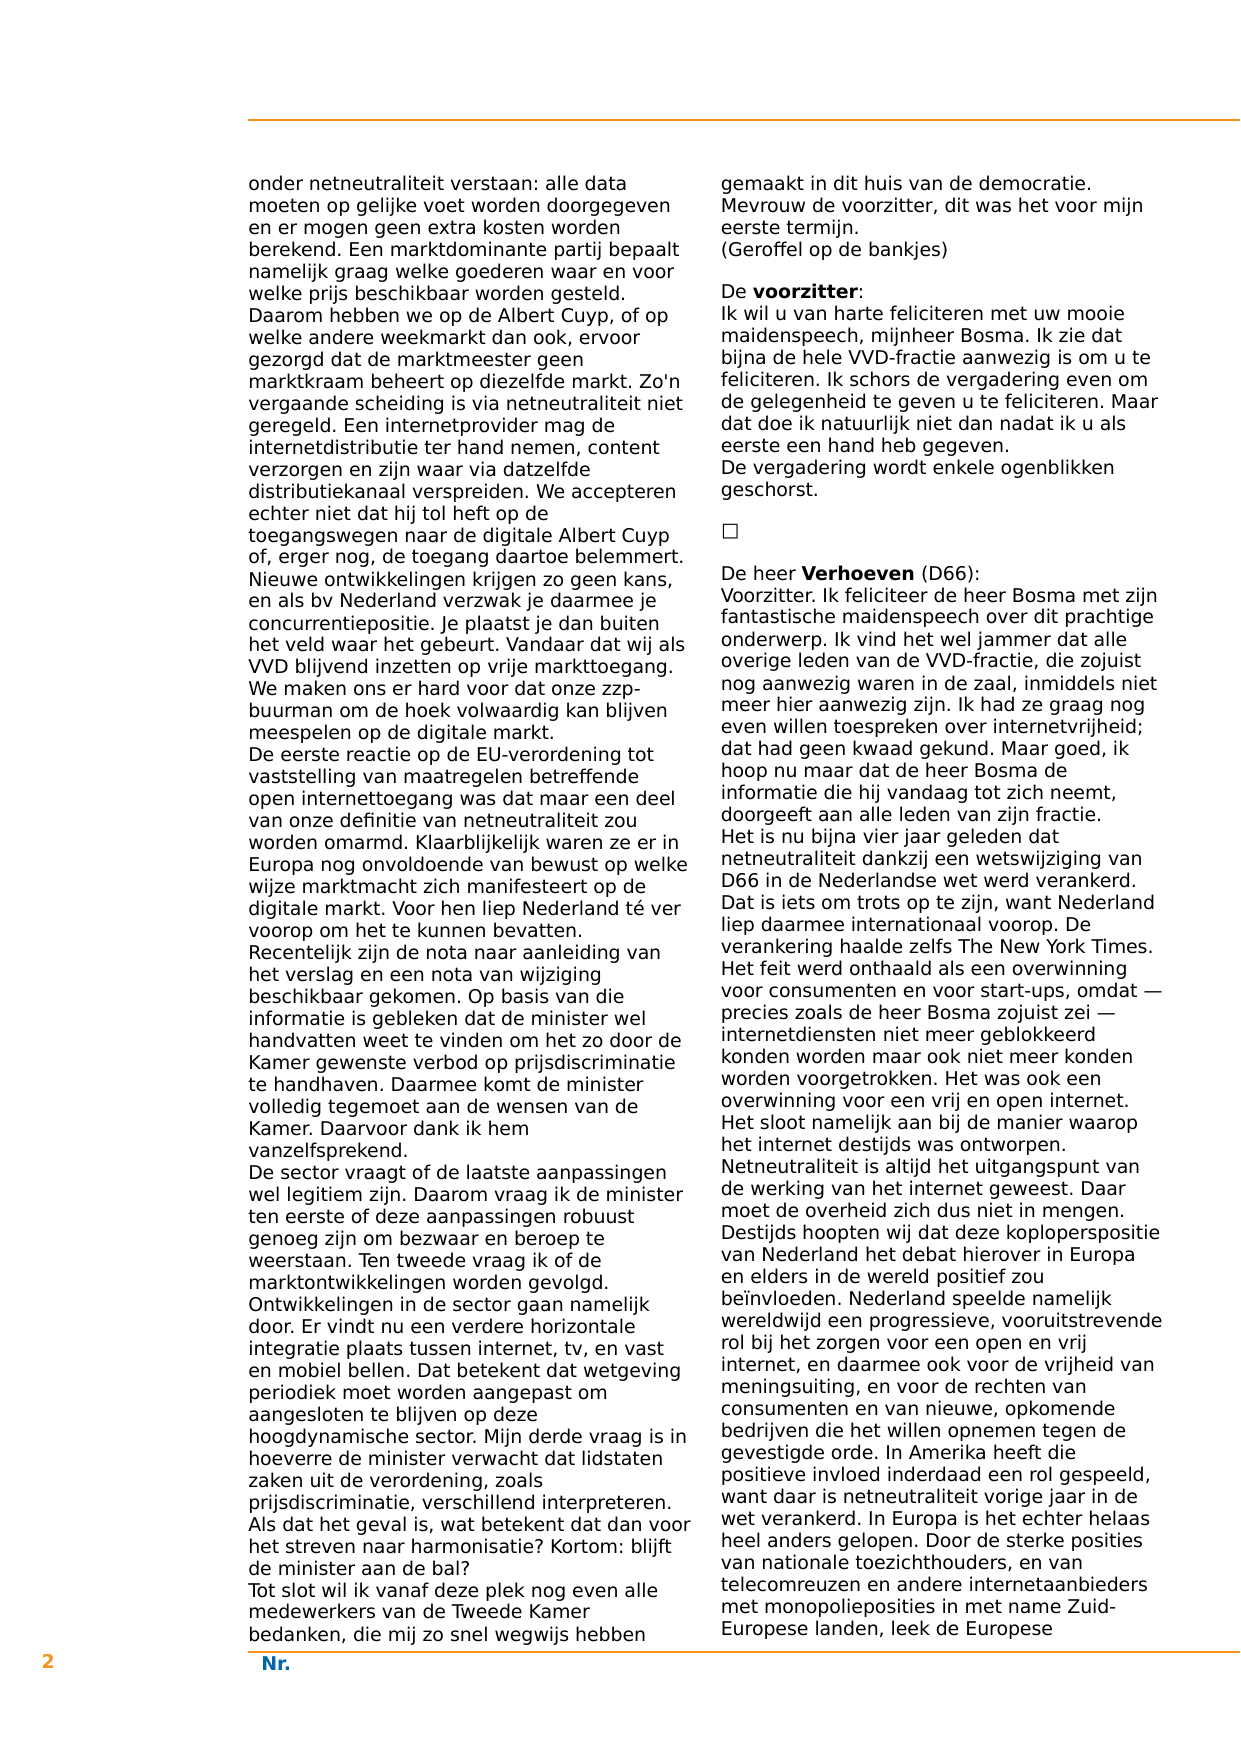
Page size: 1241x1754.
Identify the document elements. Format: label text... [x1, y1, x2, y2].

text De sector vraagt of de laatste aanpassingen wel legitiem zijn. Daarom vraag ik de minister ten eerste of deze aanpassingen robuust genoeg zijn om bezwaar en beroep te weerstaan. Ten tweede vraag ik of de marktontwikkelingen worden gevolgd. Ontwikkelingen in de sector gaan namelijk door. Er vindt nu een verdere horizontale integratie plaats tussen internet, tv, en vast en mobiel bellen. Dat betekent dat wetgeving periodiek moet worden aangepast om aangesloten te blijven op deze hoogdynamische sector. Mijn derde vraag is in hoeverre de minister verwacht dat lidstaten zaken uit de verordening, zoals prijsdiscriminatie, verschillend interpreteren. Als dat het geval is, wat betekent dat dan voor het streven naar harmonisatie? Kortom: blijft de minister aan de bal? [248, 1162, 691, 1579]
text Destijds hoopten wij dat deze koploperspositie van Nederland het debat hierover in Europa en elders in de wereld positief zou beïnvloeden. Nederland speelde namelijk wereldwijd een progressieve, vooruitstrevende rol bij het zorgen voor een open en vrij internet, en daarmee ook voor de vrijheid van meningsuiting, en voor de rechten van consumenten en van nieuwe, opkomende bedrijven die het willen opnemen tegen de gevestigde orde. In Amerika heeft die positieve invloed inderdaad een rol gespeeld, want daar is netneutraliteit vorige jaar in de wet verankerd. In Europa is het echter helaas heel anders gelopen. Door de sterke posities van nationale toezichthouders, en van telecomreuzen en andere internetaanbieders met monopolieposities in met name Zuid-Europese landen, leek de Europese [721, 1222, 1163, 1639]
text Ik wil u van harte feliciteren met uw mooie maidenspeech, mijnheer Bosma. Ik zie dat bijna de hele VVD-fractie aanwezig is om u te feliciteren. Ik schors de vergadering even om de gelegenheid te geven u te feliciteren. Maar dat doe ik natuurlijk niet dan nadat ik u als eerste een hand heb gegeven. [721, 303, 1163, 457]
text De eerste reactie op de EU-verordening tot vaststelling van maatregelen betreffende open internettoegang was dat maar een deel van onze definitie van netneutraliteit zou worden omarmd. Klaarblijkelijk waren ze er in Europa nog onvoldoende van bewust op welke wijze marktmacht zich manifesteert op de digitale markt. Voor hen liep Nederland té ver voorop om het te kunnen bevatten. Recentelijk zijn de nota naar aanleiding van het verslag en een nota van wijziging beschikbaar gekomen. Op basis van die informatie is gebleken dat de minister wel handvatten weet te vinden om het zo door de Kamer gewenste verbod op prijsdiscriminatie te handhaven. Daarmee komt de minister volledig tegemoet aan de wensen van de Kamer. Daarvoor dank ik hem vanzelfsprekend. [248, 744, 691, 1162]
text De vergadering wordt enkele ogenblikken geschorst. [721, 457, 1163, 501]
text Voorzitter. Ik feliciteer de heer Bosma met zijn fantastische maidenspeech over dit prachtige onderwerp. Ik vind het wel jammer dat alle overige leden van de VVD-fractie, die zojuist nog aanwezig waren in de zaal, inmiddels niet meer hier aanwezig zijn. Ik had ze graag nog even willen toespreken over internetvrijheid; dat had geen kwaad gekund. Maar goed, ik hoop nu maar dat de heer Bosma de informatie die hij vandaag tot zich neemt, doorgeeft aan alle leden van zijn fractie. [721, 584, 1163, 826]
text De heer Verhoeven (D66): [721, 562, 1163, 584]
text ⬜ [721, 521, 1163, 542]
text gemaakt in dit huis van de democratie. Mevrouw de voorzitter, dit was het voor mijn eerste termijn. [721, 173, 1163, 239]
text Tot slot wil ik vanaf deze plek nog even alle medewerkers van de Tweede Kamer bedanken, die mij zo snel wegwijs hebben [248, 1579, 691, 1645]
text De voorzitter: [721, 281, 1163, 303]
text Het is nu bijna vier jaar geleden dat netneutraliteit dankzij een wetswijziging van D66 in de Nederlandse wet werd verankerd. Dat is iets om trots op te zijn, want Nederland liep daarmee internationaal voorop. De verankering haalde zelfs The New York Times. Het feit werd onthaald als een overwinning voor consumenten en voor start-ups, omdat — precies zoals de heer Bosma zojuist zei — internetdiensten niet meer geblokkeerd konden worden maar ook niet meer konden worden voorgetrokken. Het was ook een overwinning voor een vrij en open internet. Het sloot namelijk aan bij de manier waarop het internet destijds was ontworpen. Netneutraliteit is altijd het uitgangspunt van de werking van het internet geweest. Daar moet de overheid zich dus niet in mengen. [721, 826, 1163, 1222]
text onder netneutraliteit verstaan: alle data moeten op gelijke voet worden doorgegeven en er mogen geen extra kosten worden berekend. Een marktdominante partij bepaalt namelijk graag welke goederen waar en voor welke prijs beschikbaar worden gesteld. Daarom hebben we op de Albert Cuyp, of op welke andere weekmarkt dan ook, ervoor gezorgd dat de marktmeester geen marktkraam beheert op diezelfde markt. Zo'n vergaande scheiding is via netneutraliteit niet geregeld. Een internetprovider mag de internetdistributie ter hand nemen, content verzorgen en zijn waar via datzelfde distributiekanaal verspreiden. We accepteren echter niet dat hij tol heft op de toegangswegen naar de digitale Albert Cuyp of, erger nog, de toegang daartoe belemmert. Nieuwe ontwikkelingen krijgen zo geen kans, en als bv Nederland verzwak je daarmee je concurrentiepositie. Je plaatst je dan buiten het veld waar het gebeurt. Vandaar dat wij als VVD blijvend inzetten op vrije markttoegang. We maken ons er hard voor dat onze zzp-buurman om de hoek volwaardig kan blijven meespelen op de digitale markt. [248, 173, 691, 744]
text (Geroffel op de bankjes) [721, 239, 1163, 261]
